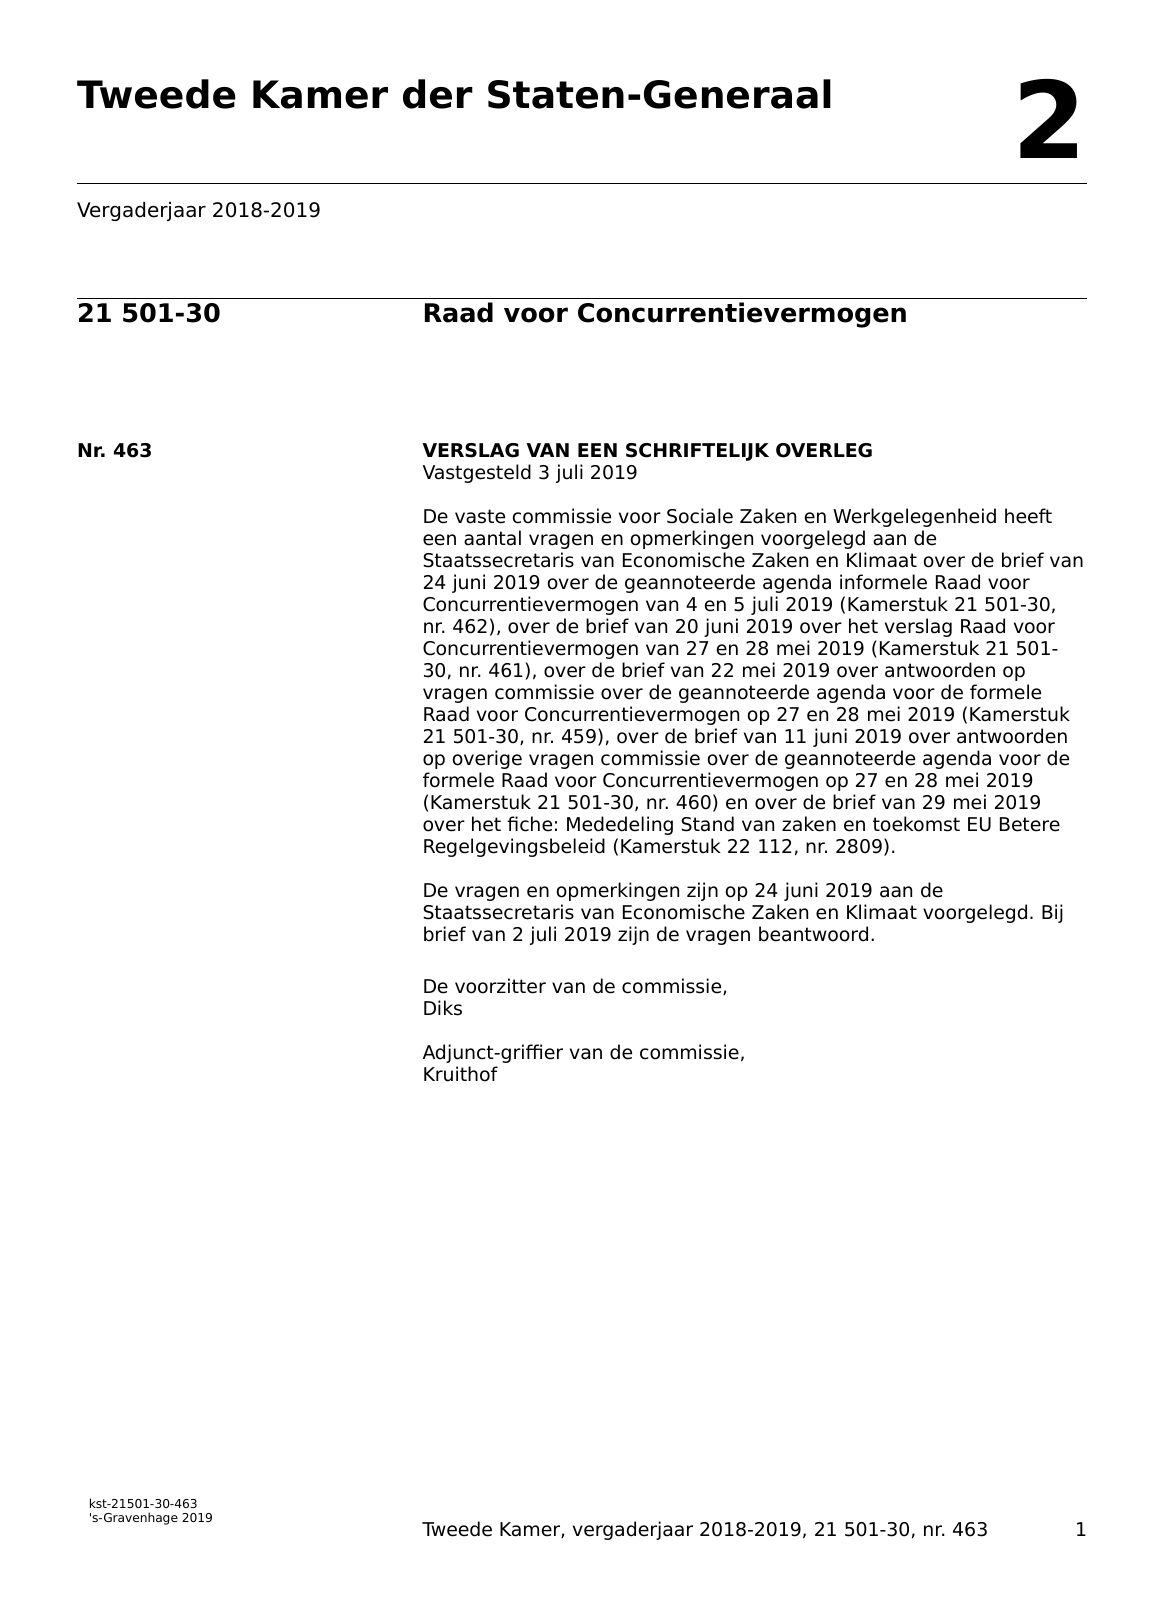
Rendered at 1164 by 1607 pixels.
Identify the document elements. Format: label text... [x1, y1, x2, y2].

text Vastgesteld 3 juli 2019 [422, 462, 1087, 484]
table_cell Vergaderjaar 2018-2019 [77, 184, 1087, 298]
text De voorzitter van de commissie, Diks [422, 976, 1087, 1019]
text Adjunct-griffier van de commissie, Kruithof [422, 1042, 1087, 1086]
text kst-21501-30-463 [88, 1497, 323, 1511]
table_header Tweede Kamer der Staten-Generaal [77, 59, 886, 183]
subtitle 21 501-30 Raad voor Concurrentievermogen [77, 299, 1087, 329]
text De vragen en opmerkingen zijn op 24 juni 2019 aan de Staatssecretaris van Economische Zaken en Klimaat voorgelegd. Bij brief van 2 juli 2019 zijn de vragen beantwoord. [422, 880, 1087, 946]
text De vaste commissie voor Sociale Zaken en Werkgelegenheid heeft een aantal vragen en opmerkingen voorgelegd aan de Staatssecretaris van Economische Zaken en Klimaat over de brief van 24 juni 2019 over de geannoteerde agenda informele Raad voor Concurrentievermogen van 4 en 5 juli 2019 (Kamerstuk 21 501-30, nr. 462), over de brief van 20 juni 2019 over het verslag Raad voor Concurrentievermogen van 27 en 28 mei 2019 (Kamerstuk 21 501-30, nr. 461), over de brief van 22 mei 2019 over antwoorden op vragen commissie over de geannoteerde agenda voor de formele Raad voor Concurrentievermogen op 27 en 28 mei 2019 (Kamerstuk 21 501-30, nr. 459), over de brief van 11 juni 2019 over antwoorden op overige vragen commissie over de geannoteerde agenda voor de formele Raad voor Concurrentievermogen op 27 en 28 mei 2019 (Kamerstuk 21 501-30, nr. 460) en over de brief van 29 mei 2019 over het fiche: Mededeling Stand van zaken en toekomst EU Betere Regelgevingsbeleid (Kamerstuk 22 112, nr. 2809). [422, 506, 1087, 857]
text 's-Gravenhage 2019 [88, 1511, 323, 1525]
subtitle Nr. 463 VERSLAG VAN EEN SCHRIFTELIJK OVERLEG [77, 440, 1087, 462]
table_header 2 [886, 59, 1087, 183]
